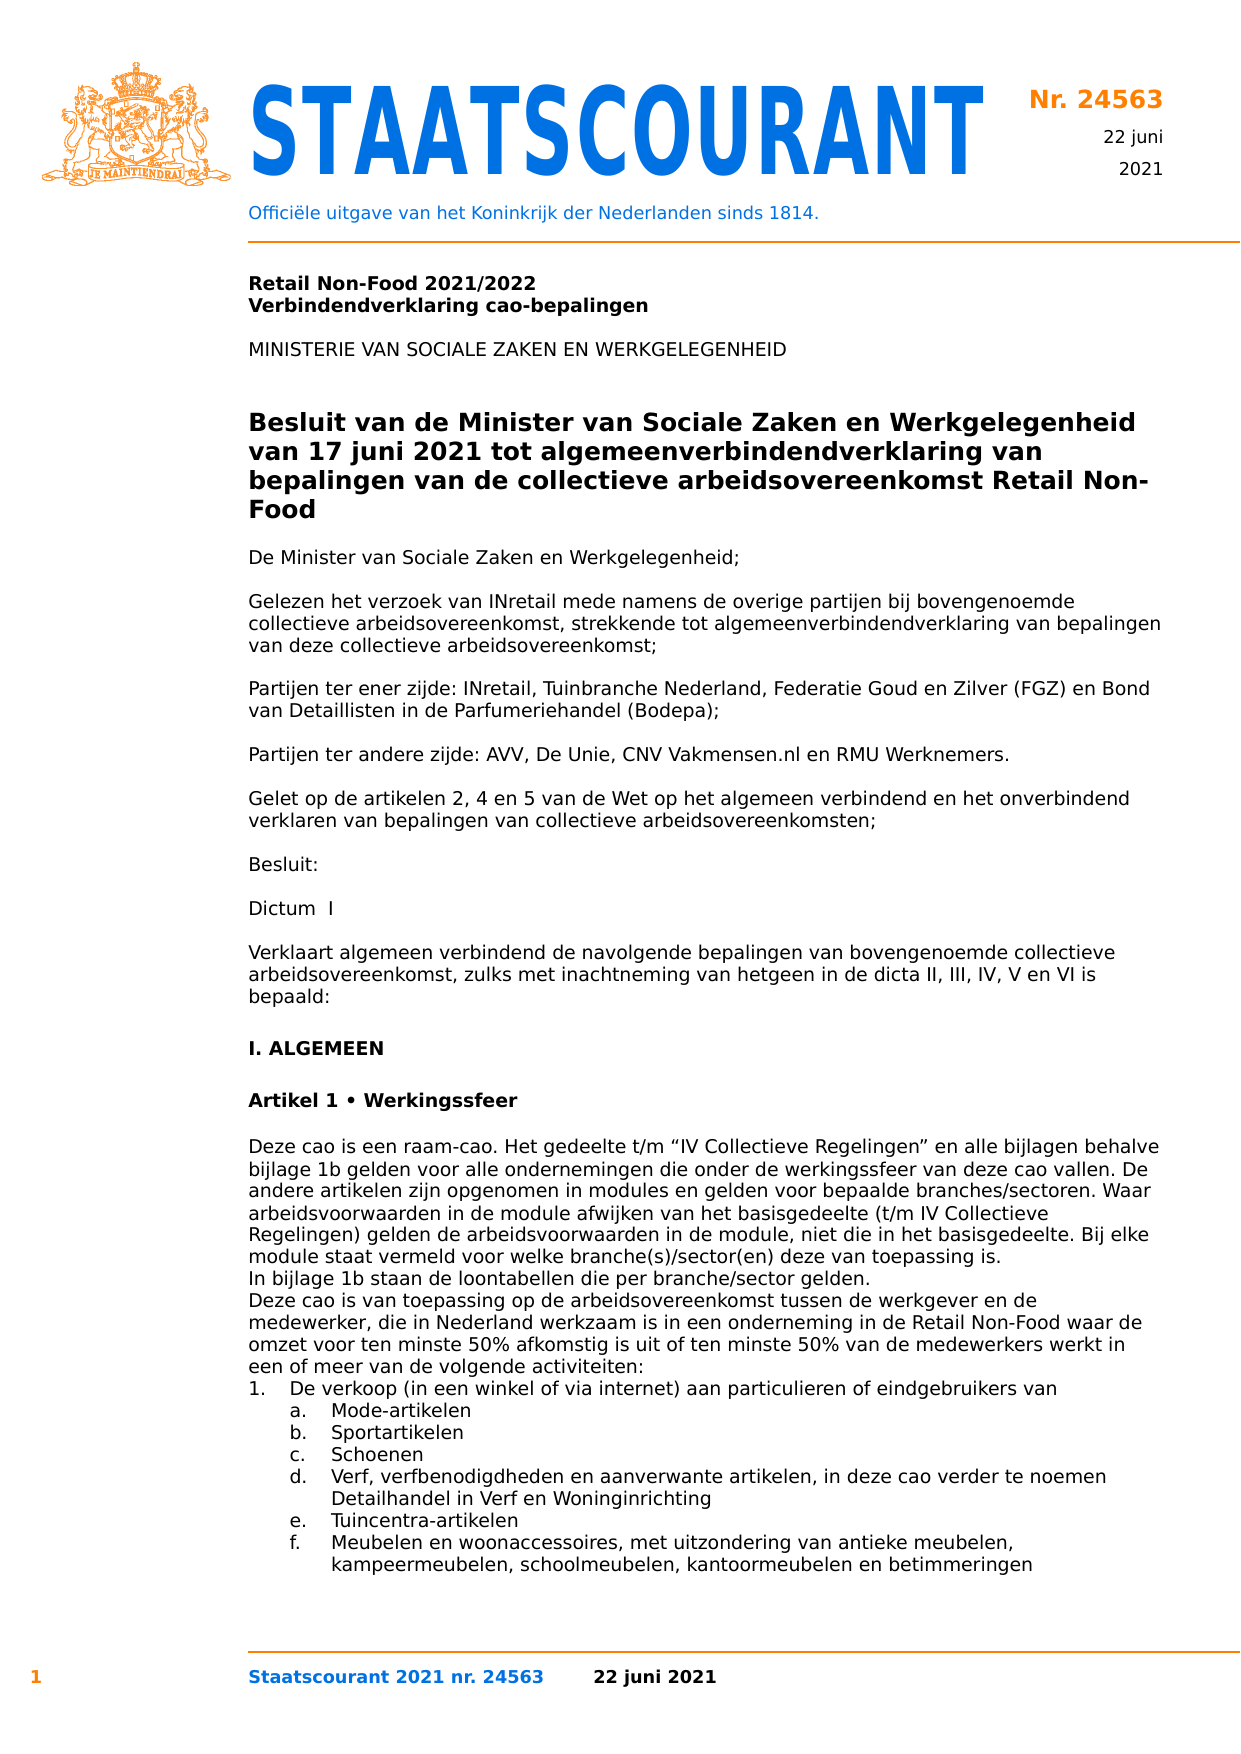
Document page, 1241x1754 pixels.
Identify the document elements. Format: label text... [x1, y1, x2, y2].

text Verbindendverklaring cao-bepalingen [248, 295, 1163, 317]
text c. Schoenen [289, 1444, 1163, 1466]
text In bijlage 1b staan de loontabellen die per branche/sector gelden. [248, 1268, 1163, 1290]
text Partijen ter andere zijde: AVV, De Unie, CNV Vakmensen.nl en RMU Werknemers. [248, 744, 1163, 766]
picture [41, 62, 231, 186]
text Retail Non-Food 2021/2022 [248, 273, 1163, 295]
text e. Tuincentra-artikelen [289, 1510, 1163, 1532]
text Dictum I [248, 898, 1163, 920]
table_cell 2021 [998, 153, 1240, 203]
subtitle Artikel 1 • Werkingssfeer [248, 1089, 1163, 1111]
table_header Nr. 24563 [998, 62, 1240, 121]
subtitle Besluit van de Minister van Sociale Zaken en Werkgelegenheid van 17 juni 2021 tot algemeenverbindendverklaring van bepalingen van de collectieve arbeidsovereenkomst Retail Non-Food [248, 408, 1163, 525]
table_header [25, 62, 248, 241]
text Partijen ter ener zijde: INretail, Tuinbranche Nederland, Federatie Goud en Zilver (FGZ) en Bond van Detaillisten in de Parfumeriehandel (Bodepa); [248, 678, 1163, 722]
text b. Sportartikelen [289, 1422, 1163, 1444]
text Deze cao is een raam-cao. Het gedeelte t/m “IV Collectieve Regelingen” en alle bijlagen behalve bijlage 1b gelden voor alle ondernemingen die onder de werkingssfeer van deze cao vallen. De andere artikelen zijn opgenomen in modules en gelden voor bepaalde branches/sectoren. Waar arbeidsvoorwaarden in de module afwijken van het basisgedeelte (t/m IV Collectieve Regelingen) gelden de arbeidsvoorwaarden in de module, niet die in het basisgedeelte. Bij elke module staat vermeld voor welke branche(s)/sector(en) deze van toepassing is. [248, 1136, 1163, 1268]
text Gelet op de artikelen 2, 4 en 5 van de Wet op het algemeen verbindend en het onverbindend verklaren van bepalingen van collectieve arbeidsovereenkomsten; [248, 788, 1163, 832]
text Verklaart algemeen verbindend de navolgende bepalingen van bovengenoemde collectieve arbeidsovereenkomst, zulks met inachtneming van hetgeen in de dicta II, III, IV, V en VI is bepaald: [248, 942, 1163, 1007]
table_cell 22 juni [998, 121, 1240, 153]
text 1. De verkoop (in een winkel of via internet) aan particulieren of eindgebruikers van [248, 1378, 1163, 1400]
text MINISTERIE VAN SOCIALE ZAKEN EN WERKGELEGENHEID [248, 339, 1163, 361]
table_cell Officiële uitgave van het Koninkrijk der Nederlanden sinds 1814. [248, 203, 1240, 241]
text f. Meubelen en woonaccessoires, met uitzondering van antieke meubelen, kampeermeubelen, schoolmeubelen, kantoormeubelen en betimmeringen [289, 1532, 1163, 1576]
text Deze cao is van toepassing op de arbeidsovereenkomst tussen de werkgever en de medewerker, die in Nederland werkzaam is in een onderneming in de Retail Non-Food waar de omzet voor ten minste 50% afkomstig is uit of ten minste 50% van de medewerkers werkt in een of meer van de volgende activiteiten: [248, 1290, 1163, 1378]
table_header STAATSCOURANT [248, 62, 998, 203]
text d. Verf, verfbenodigdheden en aanverwante artikelen, in deze cao verder te noemen Detailhandel in Verf en Woninginrichting [289, 1466, 1163, 1510]
text De Minister van Sociale Zaken en Werkgelegenheid; [248, 547, 1163, 569]
text Gelezen het verzoek van INretail mede namens de overige partijen bij bovengenoemde collectieve arbeidsovereenkomst, strekkende tot algemeenverbindendverklaring van bepalingen van deze collectieve arbeidsovereenkomst; [248, 591, 1163, 656]
text Besluit: [248, 854, 1163, 876]
subtitle I. ALGEMEEN [248, 1037, 1163, 1059]
text a. Mode-artikelen [289, 1400, 1163, 1422]
